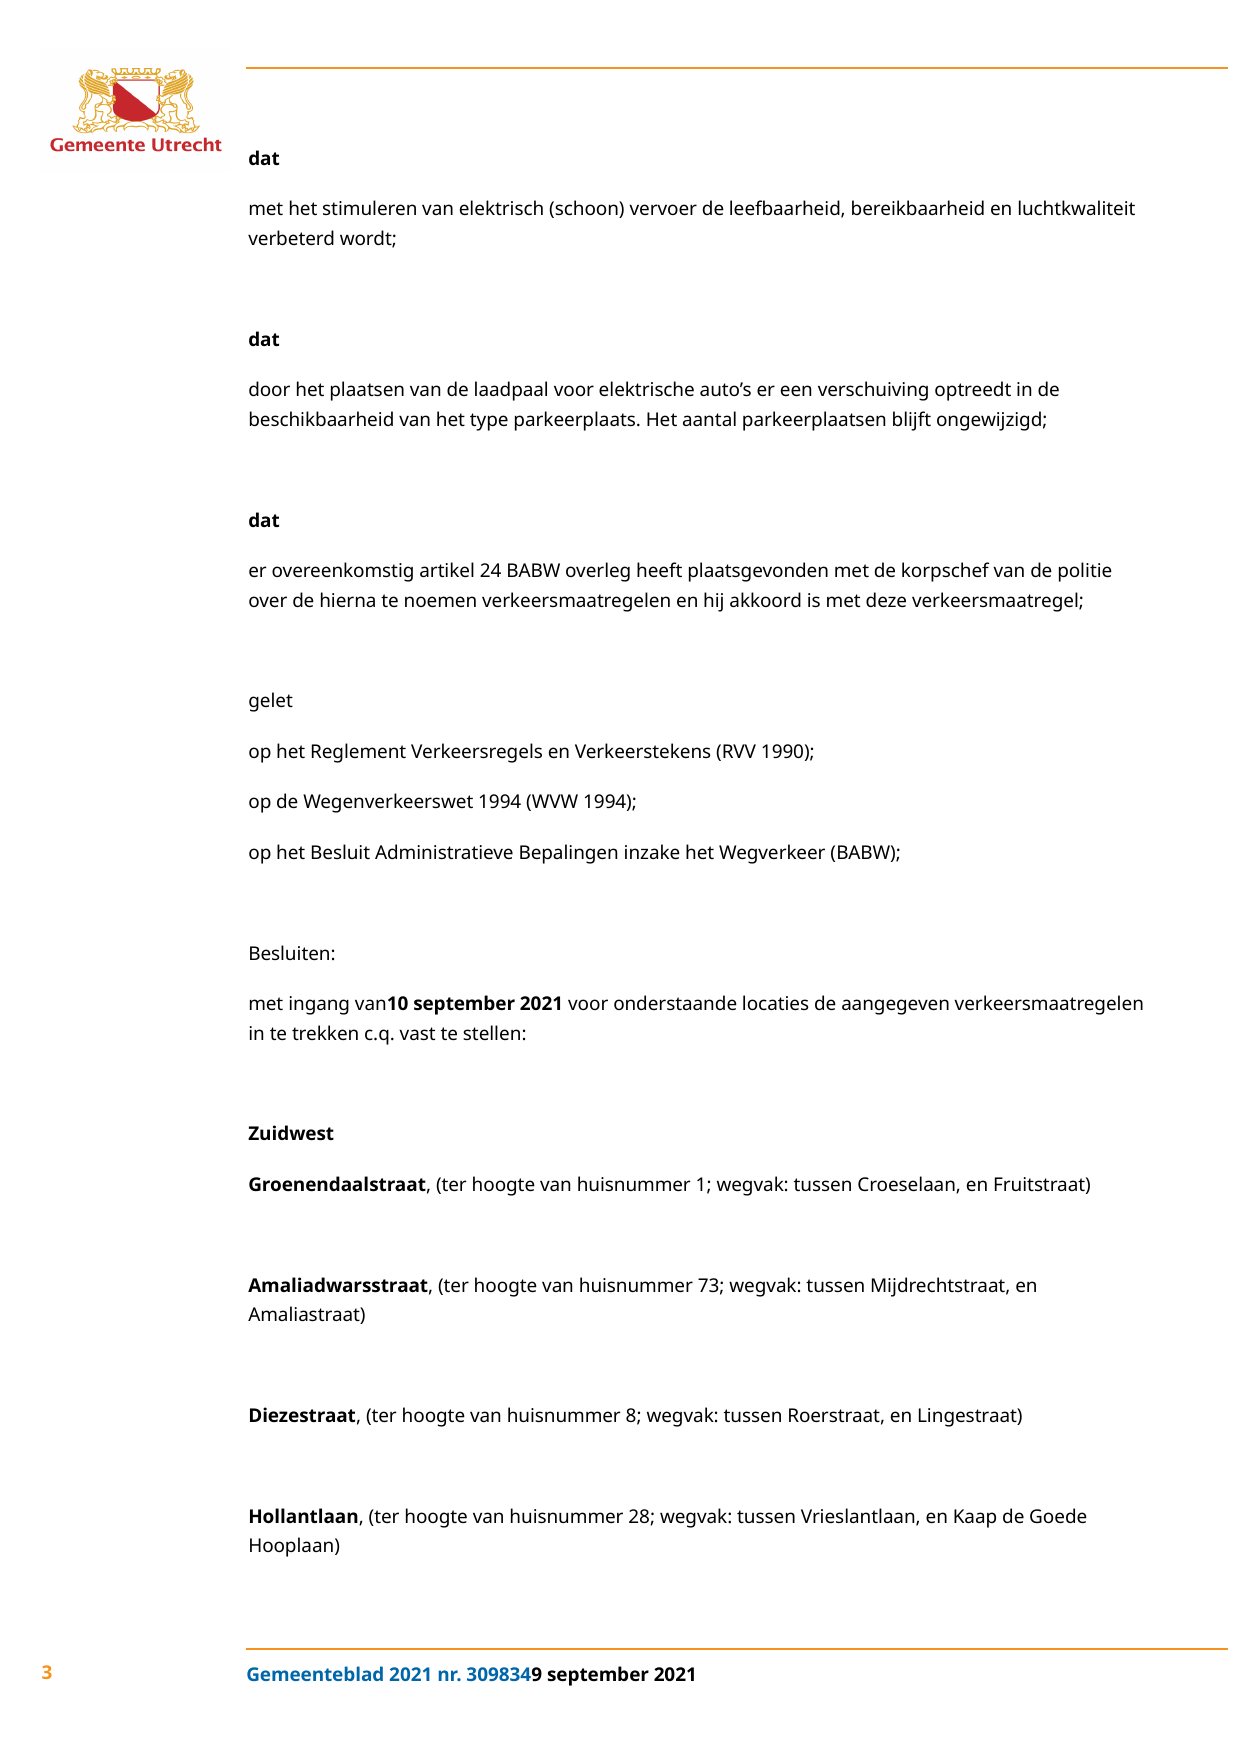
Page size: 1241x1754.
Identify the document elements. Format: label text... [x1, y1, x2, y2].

text op de Wegenverkeerswet 1994 (WVW 1994); [248, 788, 1152, 814]
text gelet [248, 688, 1152, 713]
text er overeenkomstig artikel 24 BABW overleg heeft plaatsgevonden met de korpschef van de politie over de hierna te noemen verkeersmaatregelen en hij akkoord is met deze verkeersmaatregel; [248, 557, 1152, 613]
text Amaliadwarsstraat, (ter hoogte van huisnummer 73; wegvak: tussen Mijdrechtstraat, en Amaliastraat) [248, 1272, 1152, 1327]
text Hollantlaan, (ter hoogte van huisnummer 28; wegvak: tussen Vrieslantlaan, en Kaap de Goede Hooplaan) [248, 1503, 1152, 1558]
text dat [248, 326, 1152, 352]
text op het Reglement Verkeersregels en Verkeerstekens (RVV 1990); [248, 738, 1152, 764]
text met ingang van10 september 2021 voor onderstaande locaties de aangegeven verkeersmaatregelen in te trekken c.q. vast te stellen: [248, 990, 1152, 1046]
text Groenendaalstraat, (ter hoogte van huisnummer 1; wegvak: tussen Croeselaan, en Fruitstraat) [248, 1171, 1152, 1197]
text dat [248, 507, 1152, 533]
text Besluiten: [248, 940, 1152, 966]
picture [41, 47, 231, 172]
text dat [248, 145, 1152, 171]
text door het plaatsen van de laadpaal voor elektrische auto’s er een verschuiving optreedt in de beschikbaarheid van het type parkeerplaats. Het aantal parkeerplaatsen blijft ongewijzigd; [248, 376, 1152, 432]
text op het Besluit Administratieve Bepalingen inzake het Wegverkeer (BABW); [248, 839, 1152, 865]
text met het stimuleren van elektrisch (schoon) vervoer de leefbaarheid, bereikbaarheid en luchtkwaliteit verbeterd wordt; [248, 196, 1152, 251]
text Diezestraat, (ter hoogte van huisnummer 8; wegvak: tussen Roerstraat, en Lingestraat) [248, 1402, 1152, 1428]
text Zuidwest [248, 1121, 1152, 1146]
